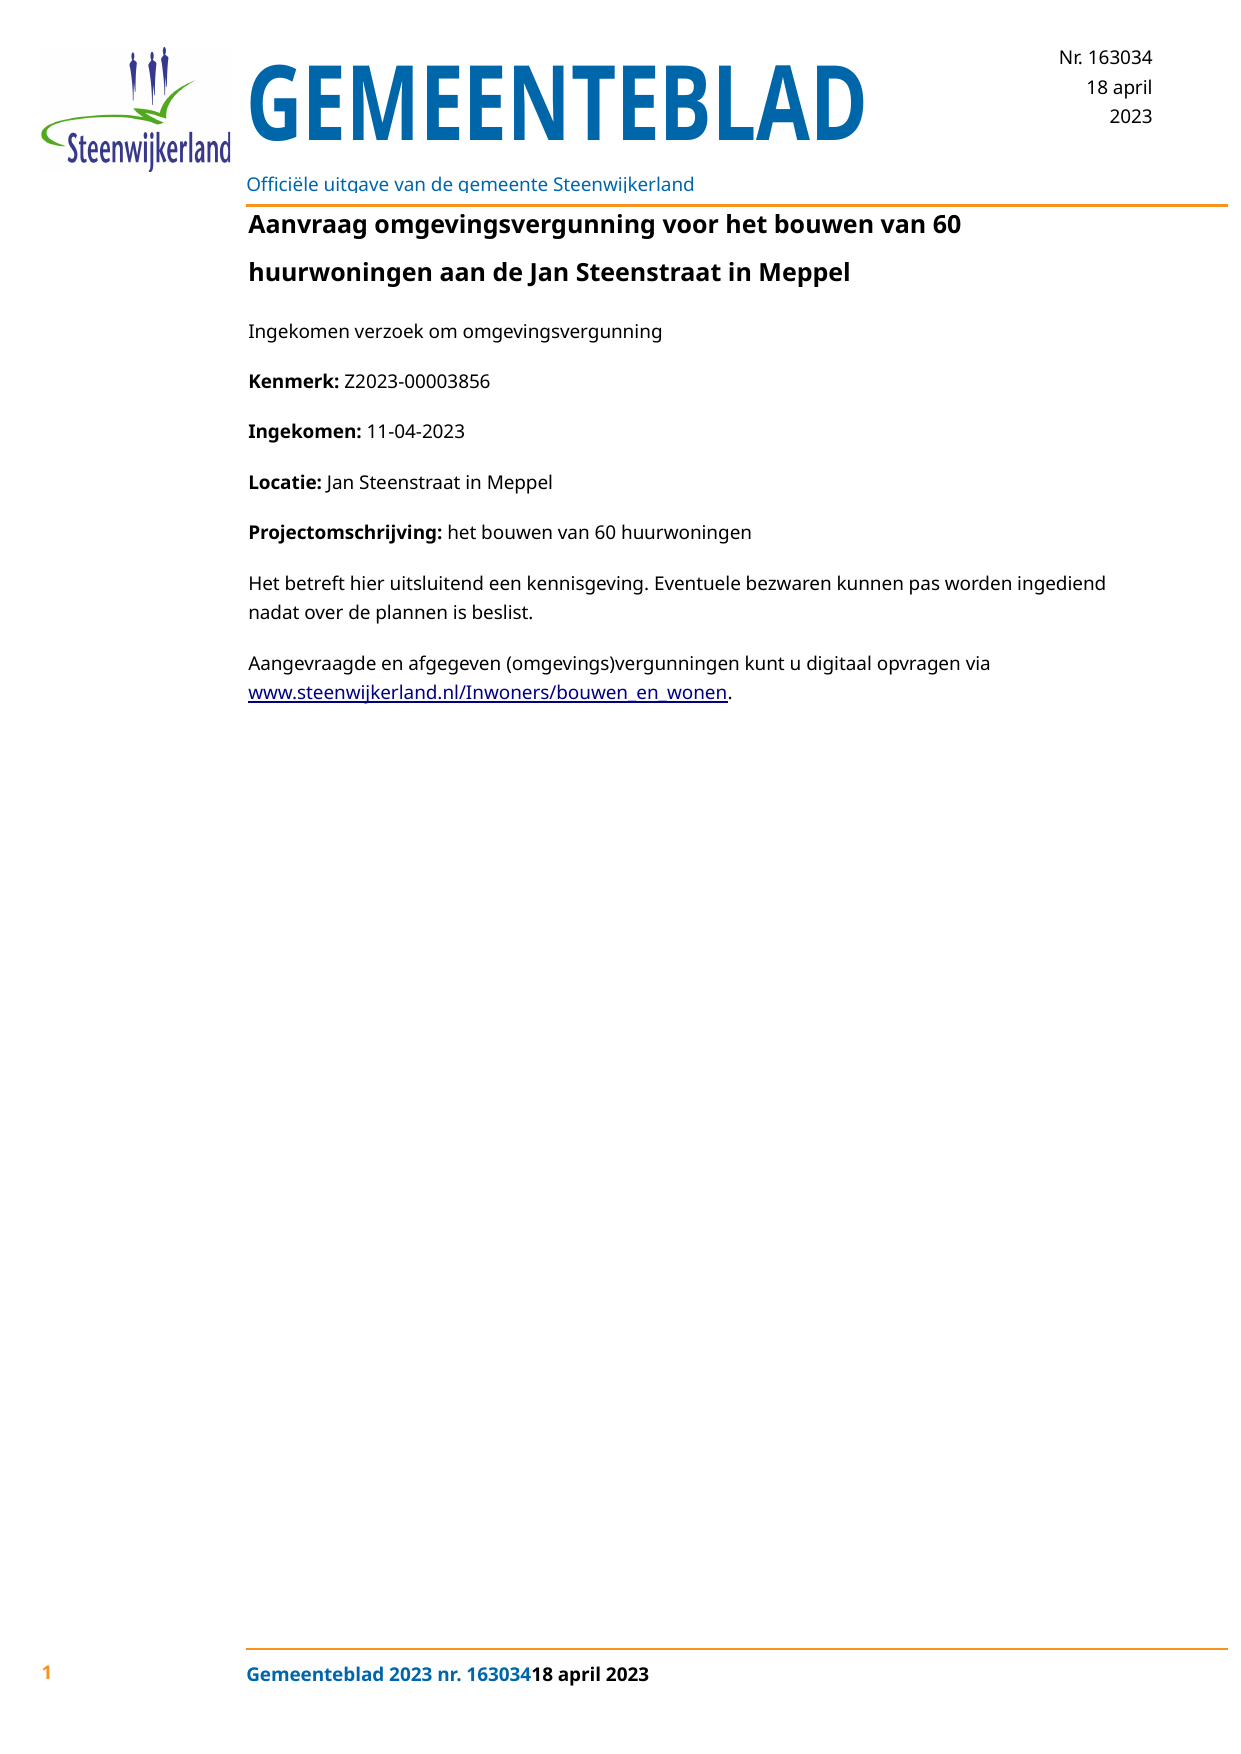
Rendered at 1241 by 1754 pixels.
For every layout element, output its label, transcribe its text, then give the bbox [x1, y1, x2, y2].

text Ingekomen: 11-04-2023 [248, 419, 1152, 444]
text Aanvraag omgevingsvergunning voor het bouwen van 60 huurwoningen aan de Jan Steenstraat in Meppel [248, 207, 1152, 288]
picture [41, 47, 231, 172]
text Ingekomen verzoek om omgevingsvergunning [248, 318, 1152, 344]
text Locatie: Jan Steenstraat in Meppel [248, 469, 1152, 495]
text Aangevraagde en afgegeven (omgevings)vergunningen kunt u digitaal opvragen via www.steenwijkerland.nl/Inwoners/bouwen_en_wonen. [248, 650, 1152, 705]
text Kenmerk: Z2023-00003856 [248, 368, 1152, 394]
text Het betreft hier uitsluitend een kennisgeving. Eventuele bezwaren kunnen pas worden ingediend nadat over de plannen is beslist. [248, 570, 1152, 625]
text Projectomschrijving: het bouwen van 60 huurwoningen [248, 519, 1152, 545]
